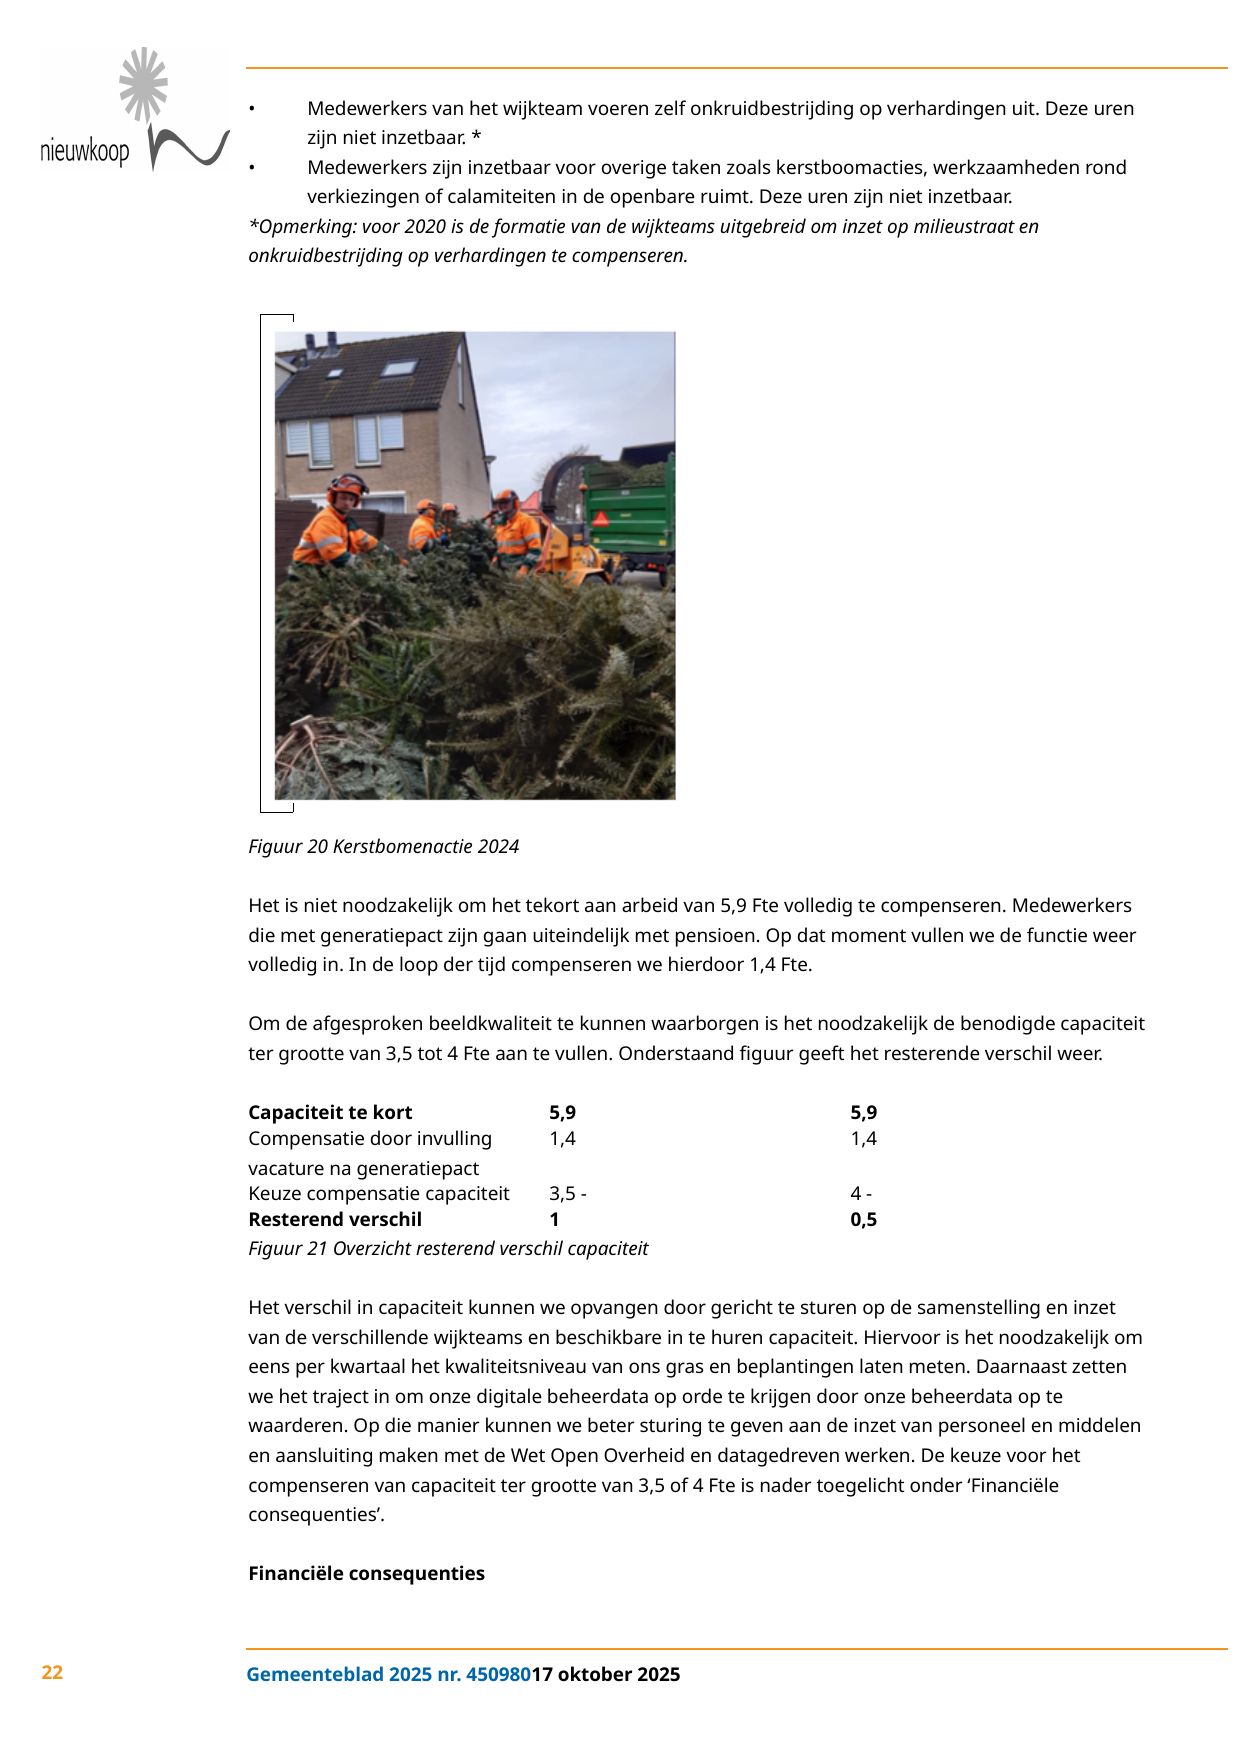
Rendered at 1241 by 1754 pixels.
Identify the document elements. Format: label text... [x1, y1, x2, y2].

table_cell 4 - [850, 1181, 1152, 1206]
table_cell 3,5 - [549, 1181, 850, 1206]
picture [268, 322, 683, 803]
table_cell Keuze compensatie capaciteit [248, 1181, 549, 1206]
table_cell 1,4 [549, 1125, 850, 1181]
table_cell 1,4 [850, 1125, 1152, 1181]
table_cell 0,5 [850, 1206, 1152, 1232]
text Het is niet noodzakelijk om het tekort aan arbeid van 5,9 Fte volledig te compenseren. Medewerkers die met generatiepact zijn gaan uiteindelijk met pensioen. Op dat moment vullen we de functie weer volledig in. In de loop der tijd compenseren we hierdoor 1,4 Fte. [248, 892, 1152, 977]
table_cell 1 [549, 1206, 850, 1232]
picture [41, 47, 231, 172]
list Medewerkers zijn inzetbaar voor overige taken zoals kerstboomacties, werkzaamheden rond verkiezingen of calamiteiten in de openbare ruimt. Deze uren zijn niet inzetbaar. [248, 154, 1152, 209]
list Medewerkers van het wijkteam voeren zelf onkruidbestrijding op verhardingen uit. Deze uren zijn niet inzetbaar. * [248, 95, 1152, 150]
text Het verschil in capaciteit kunnen we opvangen door gericht te sturen op de samenstelling en inzet van de verschillende wijkteams en beschikbare in te huren capaciteit. Hiervoor is het noodzakelijk om eens per kwartaal het kwaliteitsniveau van ons gras en beplantingen laten meten. Daarnaast zetten we het traject in om onze digitale beheerdata op orde te krijgen door onze beheerdata op te waarderen. Op die manier kunnen we beter sturing te geven aan de inzet van personeel en middelen en aansluiting maken met de Wet Open Overheid en datagedreven werken. De keuze voor het compenseren van capaciteit ter grootte van 3,5 of 4 Fte is nader toegelicht onder ‘Financiële consequenties’. [248, 1294, 1152, 1527]
text Om de afgesproken beeldkwaliteit te kunnen waarborgen is het noodzakelijk de benodigde capaciteit ter grootte van 3,5 tot 4 Fte aan te vullen. Onderstaand figuur geeft het resterende verschil weer. [248, 1011, 1152, 1066]
table_cell Compensatie door invulling vacature na generatiepact [248, 1125, 549, 1181]
text *Opmerking: voor 2020 is de formatie van de wijkteams uitgebreid om inzet op milieustraat en onkruidbestrijding op verhardingen te compenseren. [248, 213, 1152, 268]
text Financiële consequenties [248, 1561, 1152, 1586]
text Figuur 20 Kerstbomenactie 2024 [248, 833, 1152, 859]
table_header Capaciteit te kort [248, 1100, 549, 1125]
text Figuur 21 Overzicht resterend verschil capaciteit [248, 1235, 1152, 1261]
table_header 5,9 [549, 1100, 850, 1125]
table_header 5,9 [850, 1100, 1152, 1125]
table_cell Resterend verschil [248, 1206, 549, 1232]
